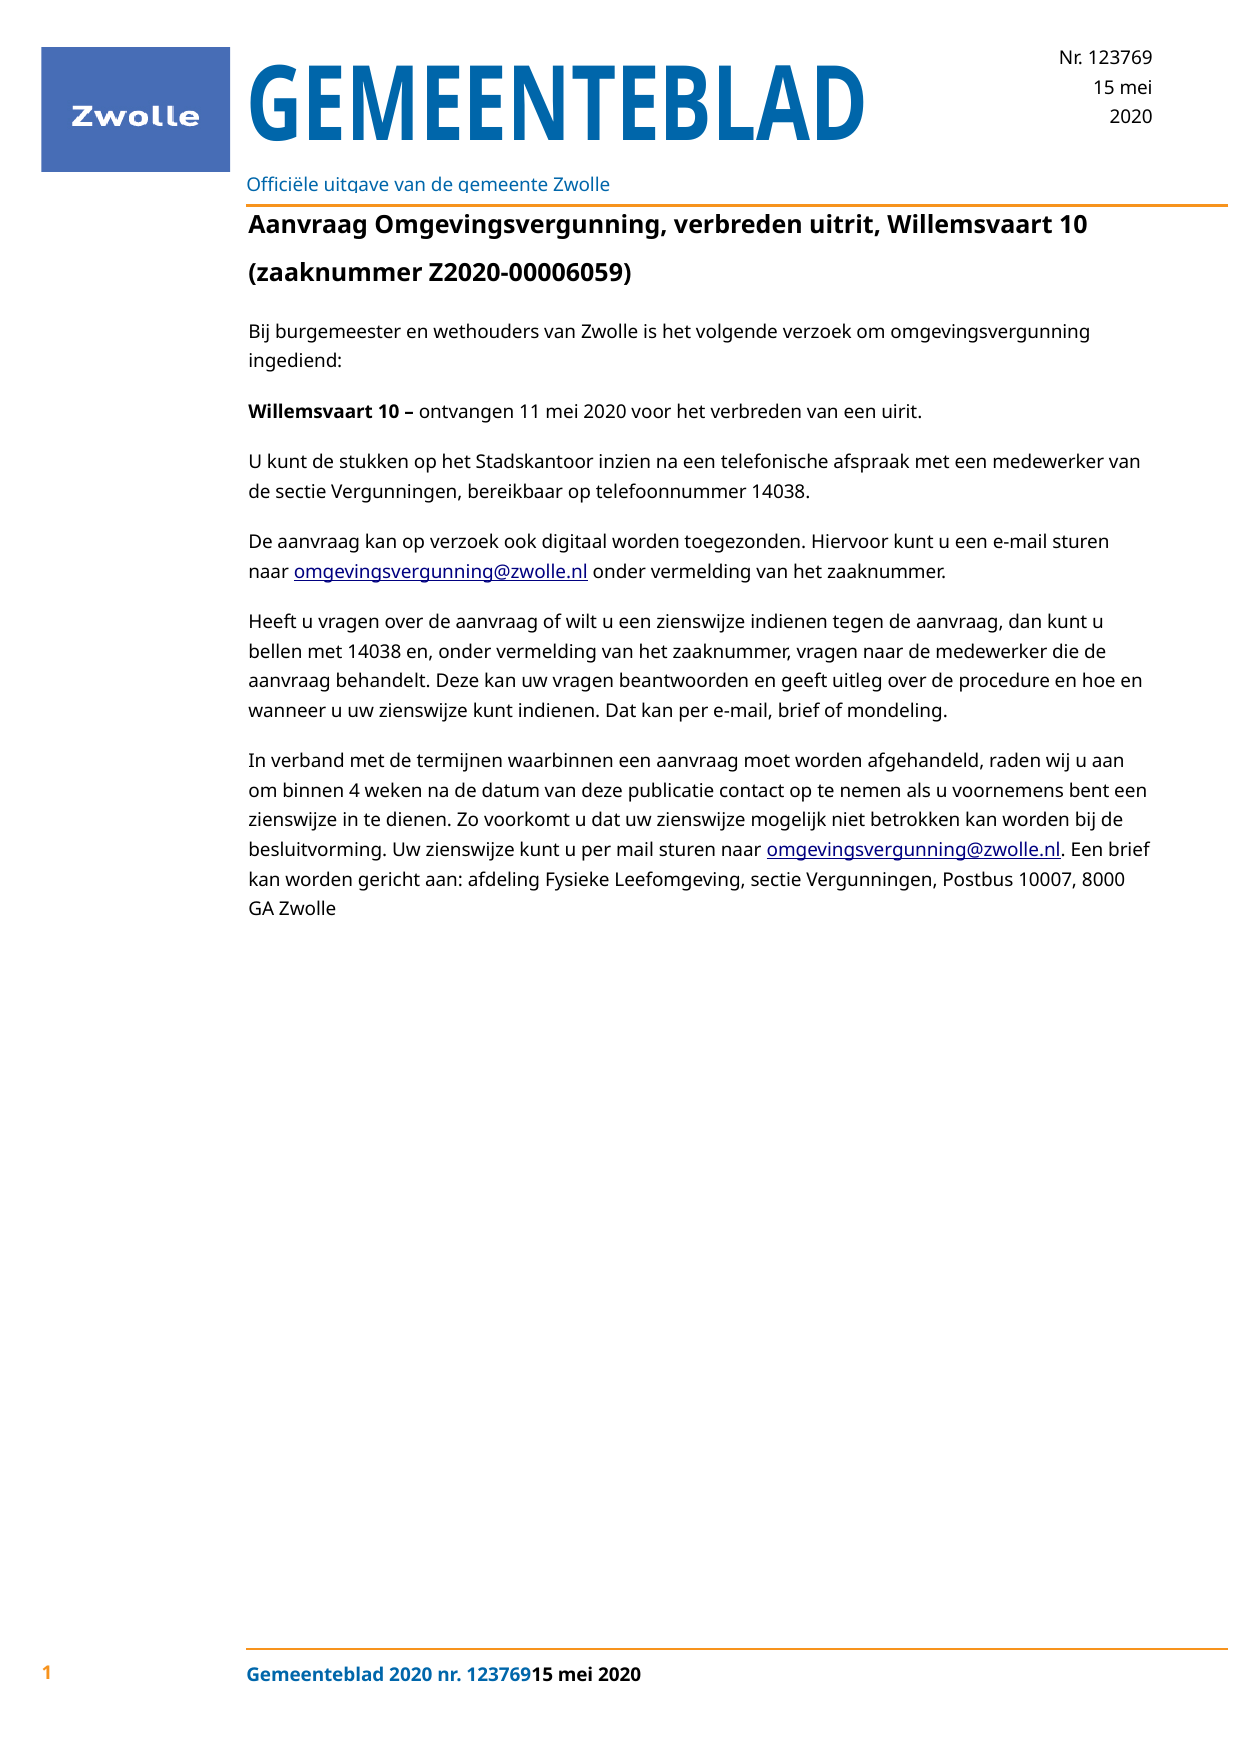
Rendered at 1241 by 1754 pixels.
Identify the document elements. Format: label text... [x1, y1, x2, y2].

text De aanvraag kan op verzoek ook digitaal worden toegezonden. Hiervoor kunt u een e-mail sturen naar omgevingsvergunning@zwolle.nl onder vermelding van het zaaknummer. [248, 528, 1152, 584]
text Heeft u vragen over de aanvraag of wilt u een zienswijze indienen tegen de aanvraag, dan kunt u bellen met 14038 en, onder vermelding van het zaaknummer, vragen naar de medewerker die de aanvraag behandelt. Deze kan uw vragen beantwoorden en geeft uitleg over de procedure en hoe en wanneer u uw zienswijze kunt indienen. Dat kan per e-mail, brief of mondeling. [248, 608, 1152, 723]
text Willemsvaart 10 – ontvangen 11 mei 2020 voor het verbreden van een uirit. [248, 398, 1152, 424]
text U kunt de stukken op het Stadskantoor inzien na een telefonische afspraak met een medewerker van de sectie Vergunningen, bereikbaar op telefoonnummer 14038. [248, 448, 1152, 504]
text Bij burgemeester en wethouders van Zwolle is het volgende verzoek om omgevingsvergunning ingediend: [248, 318, 1152, 373]
text Aanvraag Omgevingsvergunning, verbreden uitrit, Willemsvaart 10 (zaaknummer Z2020-00006059) [248, 207, 1152, 288]
text In verband met de termijnen waarbinnen een aanvraag moet worden afgehandeld, raden wij u aan om binnen 4 weken na de datum van deze publicatie contact op te nemen als u voornemens bent een zienswijze in te dienen. Zo voorkomt u dat uw zienswijze mogelijk niet betrokken kan worden bij de besluitvorming. Uw zienswijze kunt u per mail sturen naar omgevingsvergunning@zwolle.nl. Een brief kan worden gericht aan: afdeling Fysieke Leefomgeving, sectie Vergunningen, Postbus 10007, 8000 GA Zwolle [248, 747, 1152, 921]
picture [41, 47, 231, 172]
